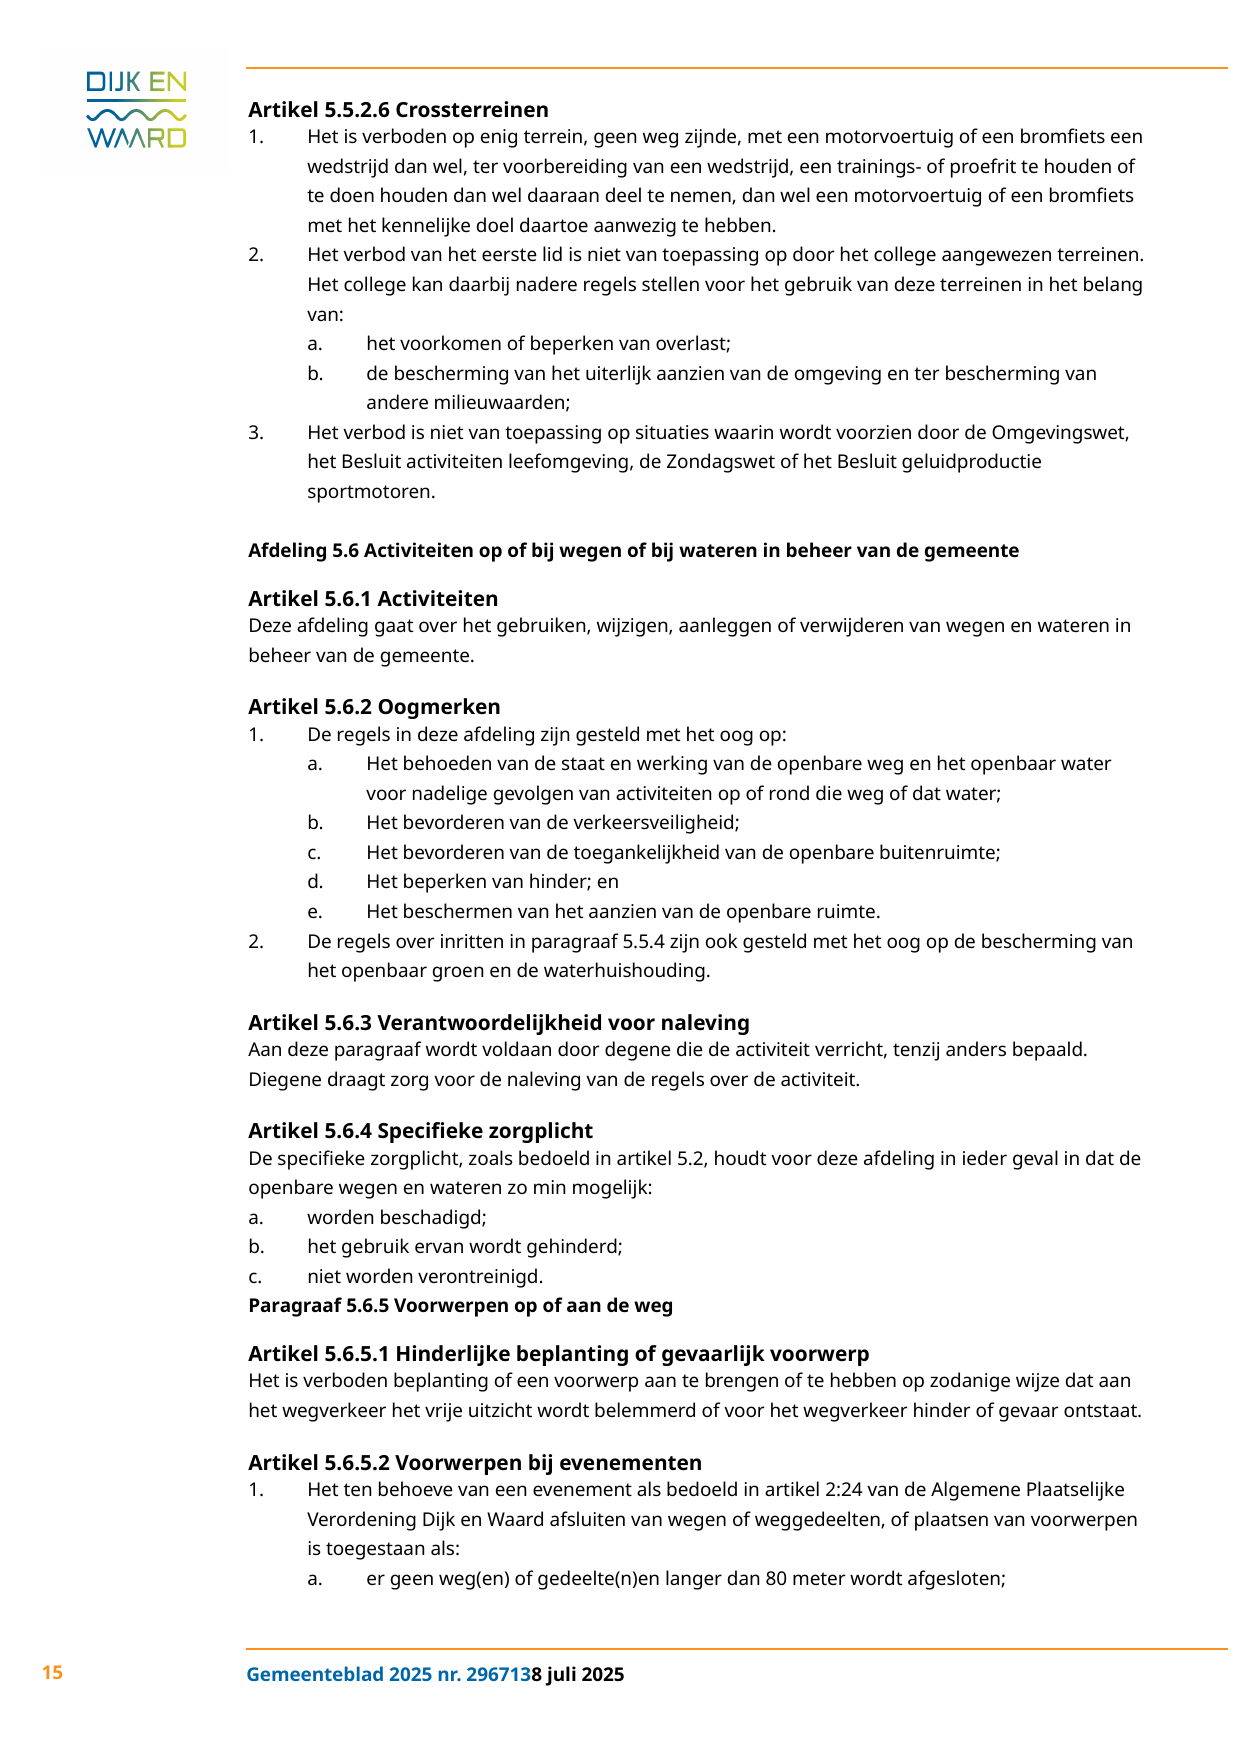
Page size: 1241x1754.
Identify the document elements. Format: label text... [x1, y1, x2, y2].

list De regels in deze afdeling zijn gesteld met het oog op: [248, 721, 1152, 747]
list Het bevorderen van de verkeersveiligheid; [307, 809, 1152, 835]
text Deze afdeling gaat over het gebruiken, wijzigen, aanleggen of verwijderen van wegen en wateren in beheer van de gemeente. [248, 612, 1152, 668]
list het voorkomen of beperken van overlast; [307, 330, 1152, 356]
text Paragraaf 5.6.5 Voorwerpen op of aan de weg [248, 1293, 1152, 1318]
list Het bevorderen van de toegankelijkheid van de openbare buitenruimte; [307, 839, 1152, 865]
list Het verbod is niet van toepassing op situaties waarin wordt voorzien door de Omgevingswet, het Besluit activiteiten leefomgeving, de Zondagswet of het Besluit geluidproductie sportmotoren. [248, 419, 1152, 504]
list Het verbod van het eerste lid is niet van toepassing op door het college aangewezen terreinen. Het college kan daarbij nadere regels stellen voor het gebruik van deze terreinen in het belang van: [248, 242, 1152, 326]
text Artikel 5.6.1 Activiteiten [248, 584, 1152, 612]
list Het is verboden op enig terrein, geen weg zijnde, met een motorvoertuig of een bromfiets een wedstrijd dan wel, ter voorbereiding van een wedstrijd, een trainings- of proefrit te houden of te doen houden dan wel daaraan deel te nemen, dan wel een motorvoertuig of een bromfiets met het kennelijke doel daartoe aanwezig te hebben. [248, 123, 1152, 238]
list De regels over inritten in paragraaf 5.5.4 zijn ook gesteld met het oog op de bescherming van het openbaar groen en de waterhuishouding. [248, 928, 1152, 983]
text De specifieke zorgplicht, zoals bedoeld in artikel 5.2, houdt voor deze afdeling in ieder geval in dat de openbare wegen en wateren zo min mogelijk: [248, 1145, 1152, 1200]
list de bescherming van het uiterlijk aanzien van de omgeving en ter bescherming van andere milieuwaarden; [307, 360, 1152, 415]
text Aan deze paragraaf wordt voldaan door degene die de activiteit verricht, tenzij anders bepaald. Diegene draagt zorg voor de naleving van de regels over de activiteit. [248, 1036, 1152, 1092]
list het gebruik ervan wordt gehinderd; [248, 1233, 1152, 1259]
text Artikel 5.6.5.2 Voorwerpen bij evenementen [248, 1448, 1152, 1476]
text Afdeling 5.6 Activiteiten op of bij wegen of bij wateren in beheer van de gemeente [248, 537, 1152, 563]
picture [41, 47, 231, 172]
list Het behoeden van de staat en werking van de openbare weg en het openbaar water voor nadelige gevolgen van activiteiten op of rond die weg of dat water; [307, 750, 1152, 806]
list niet worden verontreinigd. [248, 1263, 1152, 1289]
text Het is verboden beplanting of een voorwerp aan te brengen of te hebben op zodanige wijze dat aan het wegverkeer het vrije uitzicht wordt belemmerd of voor het wegverkeer hinder of gevaar ontstaat. [248, 1368, 1152, 1423]
list er geen weg(en) of gedeelte(n)en langer dan 80 meter wordt afgesloten; [307, 1565, 1152, 1591]
list worden beschadigd; [248, 1204, 1152, 1230]
list Het beperken van hinder; en [307, 869, 1152, 894]
text Artikel 5.6.2 Oogmerken [248, 692, 1152, 721]
text Artikel 5.5.2.6 Crossterreinen [248, 95, 1152, 123]
list Het ten behoeve van een evenement als bedoeld in artikel 2:24 van de Algemene Plaatselijke Verordening Dijk en Waard afsluiten van wegen of weggedeelten, of plaatsen van voorwerpen is toegestaan als: [248, 1476, 1152, 1561]
list Het beschermen van het aanzien van de openbare ruimte. [307, 898, 1152, 924]
text Artikel 5.6.4 Specifieke zorgplicht [248, 1116, 1152, 1145]
text Artikel 5.6.3 Verantwoordelijkheid voor naleving [248, 1008, 1152, 1036]
text Artikel 5.6.5.1 Hinderlijke beplanting of gevaarlijk voorwerp [248, 1339, 1152, 1368]
